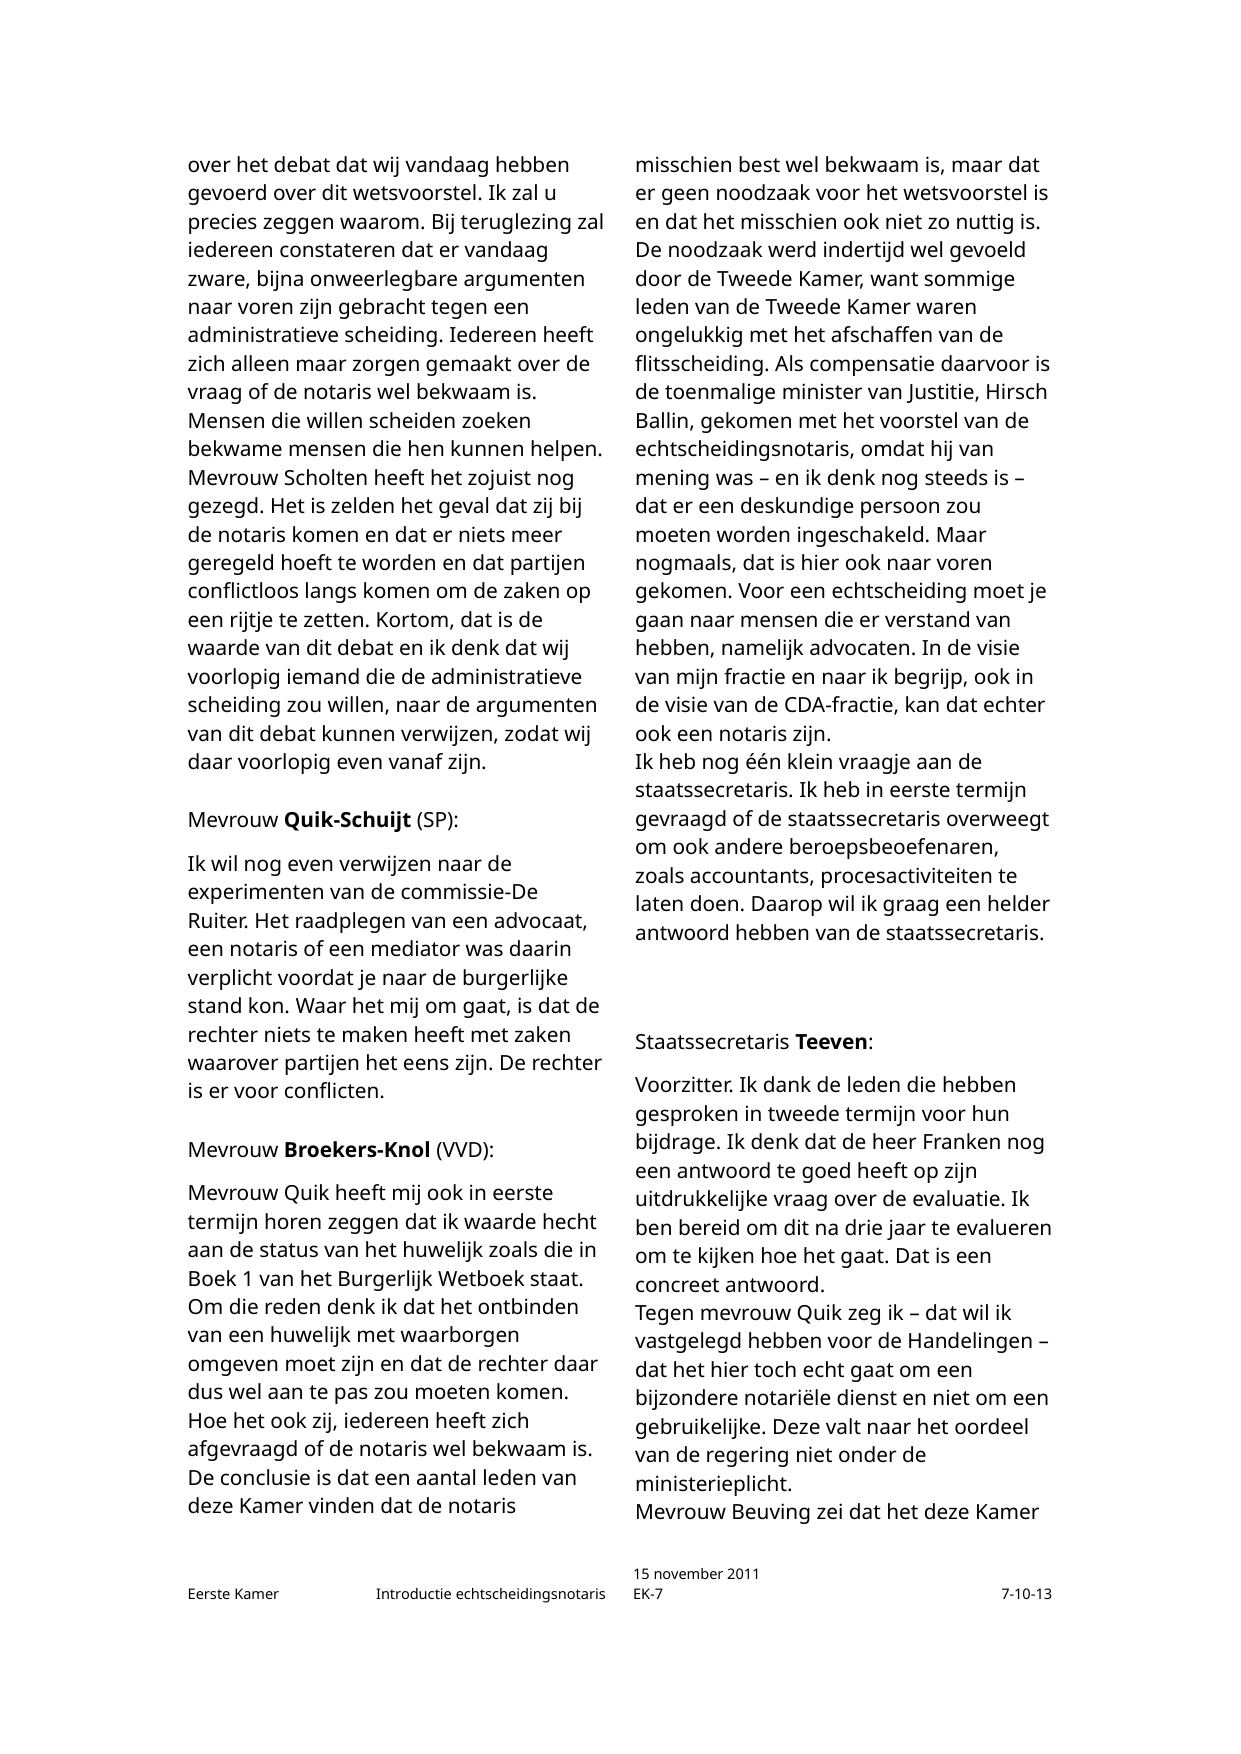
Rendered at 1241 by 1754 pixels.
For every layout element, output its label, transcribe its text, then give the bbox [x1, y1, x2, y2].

text over het debat dat wij vandaag hebben gevoerd over dit wetsvoorstel. Ik zal u precies zeggen waarom. Bij teruglezing zal iedereen constateren dat er vandaag zware, bijna onweerlegbare argumenten naar voren zijn gebracht tegen een administratieve scheiding. Iedereen heeft zich alleen maar zorgen gemaakt over de vraag of de notaris wel bekwaam is. Mensen die willen scheiden zoeken bekwame mensen die hen kunnen helpen. Mevrouw Scholten heeft het zojuist nog gezegd. Het is zelden het geval dat zij bij de notaris komen en dat er niets meer geregeld hoeft te worden en dat partijen conflictloos langs komen om de zaken op een rijtje te zetten. Kortom, dat is de waarde van dit debat en ik denk dat wij voorlopig iemand die de administratieve scheiding zou willen, naar de argumenten van dit debat kunnen verwijzen, zodat wij daar voorlopig even vanaf zijn. [187, 150, 605, 776]
text Tegen mevrouw Quik zeg ik – dat wil ik vastgelegd hebben voor de Handelingen – dat het hier toch echt gaat om een bijzondere notariële dienst en niet om een gebruikelijke. Deze valt naar het oordeel van de regering niet onder de ministerieplicht. [635, 1298, 1053, 1497]
text Mevrouw Beuving zei dat het deze Kamer [635, 1497, 1053, 1526]
text  [635, 976, 1053, 1005]
text misschien best wel bekwaam is, maar dat er geen noodzaak voor het wetsvoorstel is en dat het misschien ook niet zo nuttig is. De noodzaak werd indertijd wel gevoeld door de Tweede Kamer, want sommige leden van de Tweede Kamer waren ongelukkig met het afschaffen van de flitsscheiding. Als compensatie daarvoor is de toenmalige minister van Justitie, Hirsch Ballin, gekomen met het voorstel van de echtscheidingsnotaris, omdat hij van mening was – en ik denk nog steeds is – dat er een deskundige persoon zou moeten worden ingeschakeld. Maar nogmaals, dat is hier ook naar voren gekomen. Voor een echtscheiding moet je gaan naar mensen die er verstand van hebben, namelijk advocaten. In de visie van mijn fractie en naar ik begrijp, ook in de visie van de CDA-fractie, kan dat echter ook een notaris zijn. [635, 150, 1053, 747]
text Voorzitter. Ik dank de leden die hebben gesproken in tweede termijn voor hun bijdrage. Ik denk dat de heer Franken nog een antwoord te goed heeft op zijn uitdrukkelijke vraag over de evaluatie. Ik ben bereid om dit na drie jaar te evalueren om te kijken hoe het gaat. Dat is een concreet antwoord. [635, 1071, 1053, 1298]
text Ik wil nog even verwijzen naar de experimenten van de commissie-De Ruiter. Het raadplegen van een advocaat, een notaris of een mediator was daarin verplicht voordat je naar de burgerlijke stand kon. Waar het mij om gaat, is dat de rechter niets te maken heeft met zaken waarover partijen het eens zijn. De rechter is er voor conflicten. [187, 849, 605, 1105]
text Mevrouw Broekers-Knol (VVD): [187, 1135, 605, 1163]
text Mevrouw Quik-Schuijt (SP): [187, 806, 605, 834]
text Ik heb nog één klein vraagje aan de staatssecretaris. Ik heb in eerste termijn gevraagd of de staatssecretaris overweegt om ook andere beroepsbeoefenaren, zoals accountants, procesactiviteiten te laten doen. Daarop wil ik graag een helder antwoord hebben van de staatssecretaris. [635, 747, 1053, 946]
text Staatssecretaris Teeven: [635, 1027, 1053, 1056]
text Mevrouw Quik heeft mij ook in eerste termijn horen zeggen dat ik waarde hecht aan de status van het huwelijk zoals die in Boek 1 van het Burgerlijk Wetboek staat. Om die reden denk ik dat het ontbinden van een huwelijk met waarborgen omgeven moet zijn en dat de rechter daar dus wel aan te pas zou moeten komen. Hoe het ook zij, iedereen heeft zich afgevraagd of de notaris wel bekwaam is. De conclusie is dat een aantal leden van deze Kamer vinden dat de notaris [187, 1178, 605, 1520]
